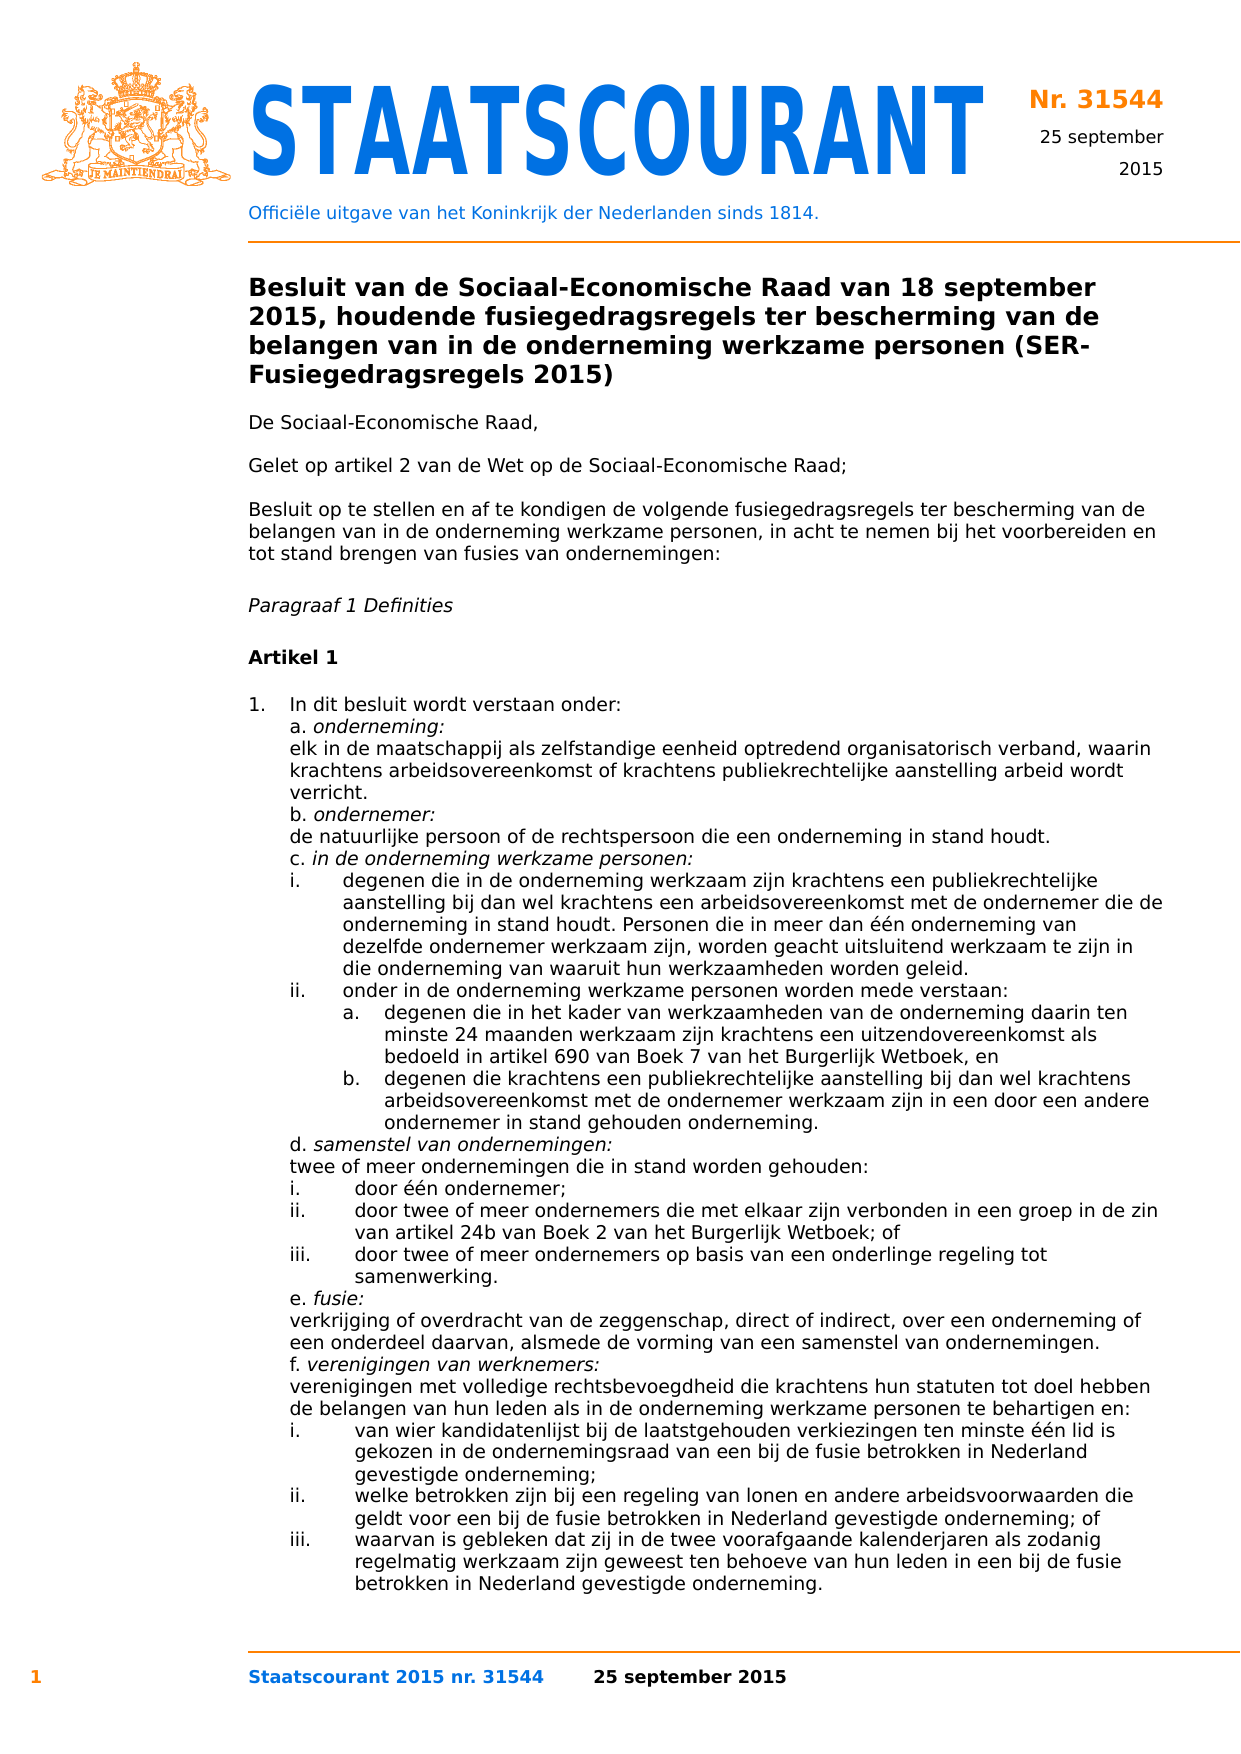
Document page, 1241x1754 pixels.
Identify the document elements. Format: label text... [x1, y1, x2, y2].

text f. verenigingen van werknemers: [289, 1353, 1163, 1376]
text ii. onder in de onderneming werkzame personen worden mede verstaan: [289, 980, 1163, 1002]
text ii. door twee of meer ondernemers die met elkaar zijn verbonden in een groep in de zin van artikel 24b van Boek 2 van het Burgerlijk Wetboek; of [289, 1200, 1163, 1244]
text twee of meer ondernemingen die in stand worden gehouden: [289, 1156, 1163, 1178]
text iii. waarvan is gebleken dat zij in de twee voorafgaande kalenderjaren als zodanig regelmatig werkzaam zijn geweest ten behoeve van hun leden in een bij de fusie betrokken in Nederland gevestigde onderneming. [289, 1529, 1163, 1595]
table_header [25, 62, 248, 241]
table_cell 25 september [998, 121, 1240, 153]
table_cell Officiële uitgave van het Koninkrijk der Nederlanden sinds 1814. [248, 203, 1240, 241]
table_cell 2015 [998, 153, 1240, 203]
text i. van wier kandidatenlijst bij de laatstgehouden verkiezingen ten minste één lid is gekozen in de ondernemingsraad van een bij de fusie betrokken in Nederland gevestigde onderneming; [289, 1419, 1163, 1485]
text de natuurlijke persoon of de rechtspersoon die een onderneming in stand houdt. [289, 826, 1163, 848]
subtitle Besluit van de Sociaal-Economische Raad van 18 september 2015, houdende fusiegedragsregels ter bescherming van de belangen van in de onderneming werkzame personen (SER-Fusiegedragsregels 2015) [248, 273, 1163, 390]
text a. onderneming: [289, 716, 1163, 738]
text c. in de onderneming werkzame personen: [289, 848, 1163, 870]
text iii. door twee of meer ondernemers op basis van een onderlinge regeling tot samenwerking. [289, 1244, 1163, 1288]
text 1. In dit besluit wordt verstaan onder: [248, 694, 1163, 716]
text Gelet op artikel 2 van de Wet op de Sociaal-Economische Raad; [248, 455, 1163, 477]
text Besluit op te stellen en af te kondigen de volgende fusiegedragsregels ter bescherming van de belangen van in de onderneming werkzame personen, in acht te nemen bij het voorbereiden en tot stand brengen van fusies van ondernemingen: [248, 499, 1163, 565]
subtitle Artikel 1 [248, 647, 1163, 669]
table_header Nr. 31544 [998, 62, 1240, 121]
text i. door één ondernemer; [289, 1178, 1163, 1200]
text e. fusie: [289, 1288, 1163, 1309]
text ii. welke betrokken zijn bij een regeling van lonen en andere arbeidsvoorwaarden die geldt voor een bij de fusie betrokken in Nederland gevestigde onderneming; of [289, 1485, 1163, 1529]
text elk in de maatschappij als zelfstandige eenheid optredend organisatorisch verband, waarin krachtens arbeidsovereenkomst of krachtens publiekrechtelijke aanstelling arbeid wordt verricht. [289, 738, 1163, 804]
text De Sociaal-Economische Raad, [248, 412, 1163, 433]
picture [41, 62, 231, 186]
text b. degenen die krachtens een publiekrechtelijke aanstelling bij dan wel krachtens arbeidsovereenkomst met de ondernemer werkzaam zijn in een door een andere ondernemer in stand gehouden onderneming. [342, 1068, 1163, 1134]
text verenigingen met volledige rechtsbevoegdheid die krachtens hun statuten tot doel hebben de belangen van hun leden als in de onderneming werkzame personen te behartigen en: [289, 1376, 1163, 1419]
text a. degenen die in het kader van werkzaamheden van de onderneming daarin ten minste 24 maanden werkzaam zijn krachtens een uitzendovereenkomst als bedoeld in artikel 690 van Boek 7 van het Burgerlijk Wetboek, en [342, 1002, 1163, 1068]
table_header STAATSCOURANT [248, 62, 998, 203]
text verkrijging of overdracht van de zeggenschap, direct of indirect, over een onderneming of een onderdeel daarvan, alsmede de vorming van een samenstel van ondernemingen. [289, 1309, 1163, 1353]
text b. ondernemer: [289, 804, 1163, 826]
text d. samenstel van ondernemingen: [289, 1134, 1163, 1156]
text i. degenen die in de onderneming werkzaam zijn krachtens een publiekrechtelijke aanstelling bij dan wel krachtens een arbeidsovereenkomst met de ondernemer die de onderneming in stand houdt. Personen die in meer dan één onderneming van dezelfde ondernemer werkzaam zijn, worden geacht uitsluitend werkzaam te zijn in die onderneming van waaruit hun werkzaamheden worden geleid. [289, 870, 1163, 980]
subtitle Paragraaf 1 Definities [248, 595, 1163, 617]
